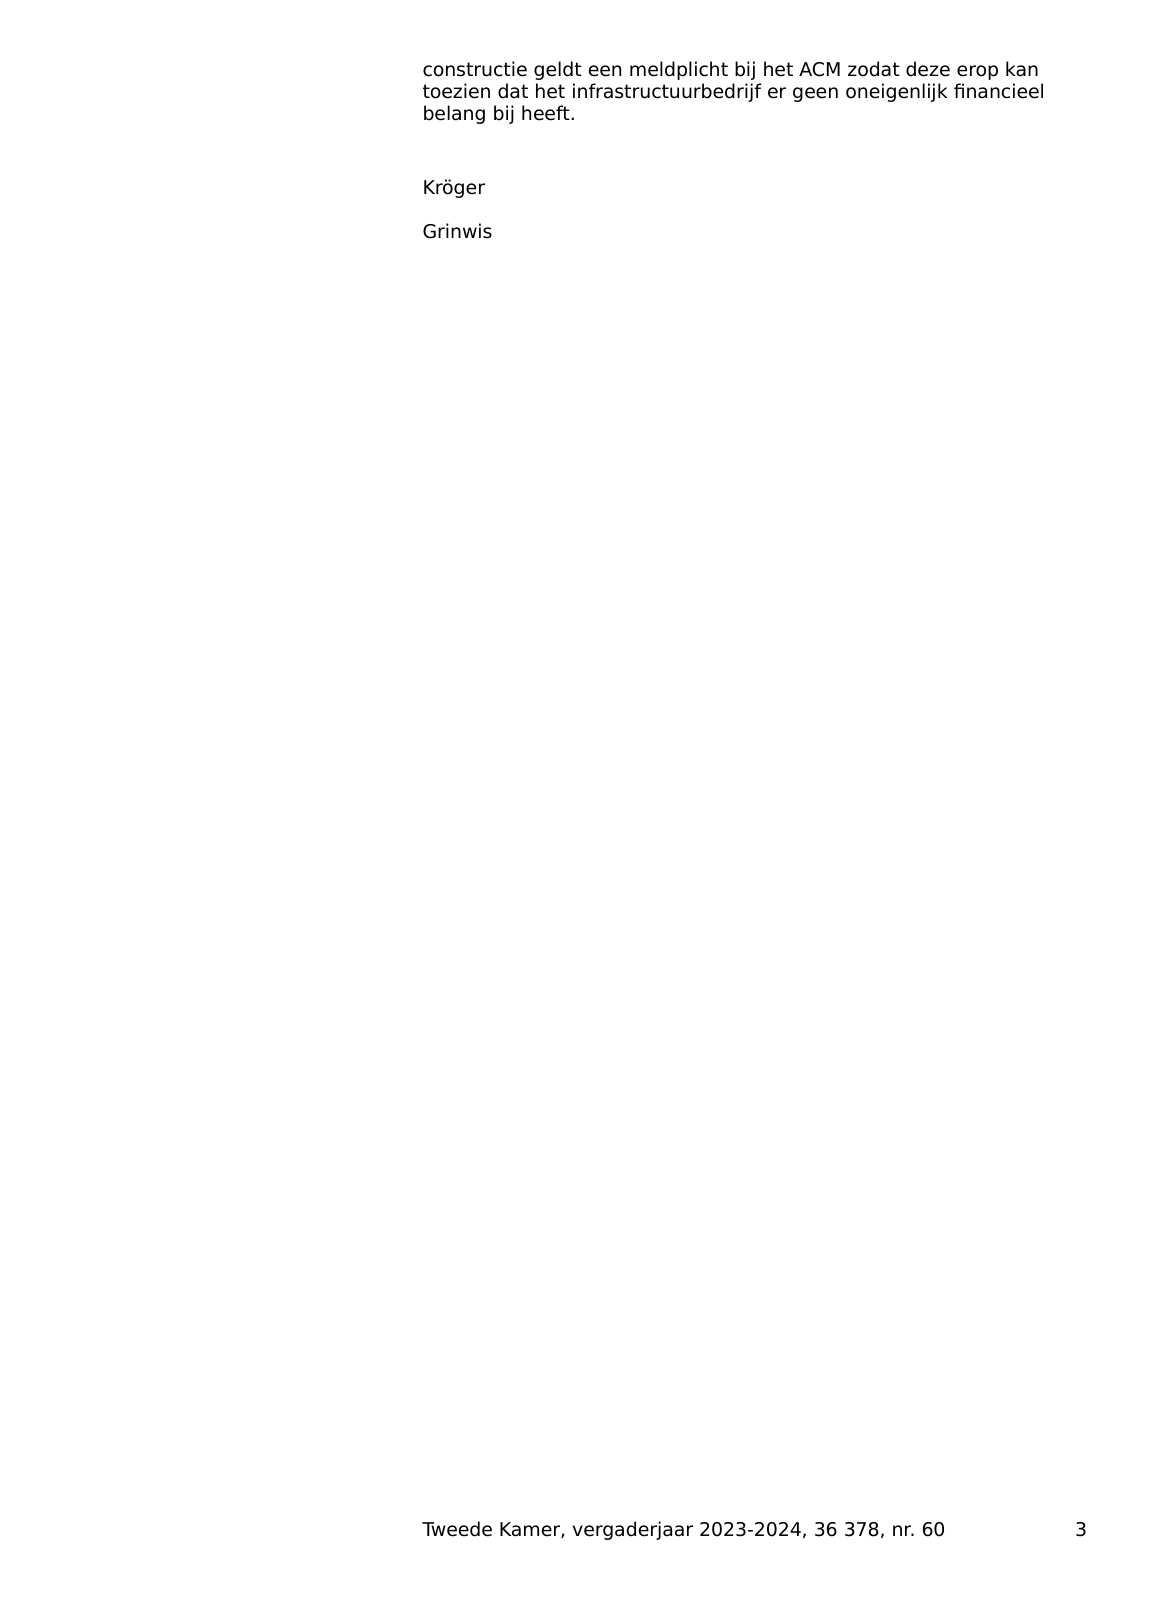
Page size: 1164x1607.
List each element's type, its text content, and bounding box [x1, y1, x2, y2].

text Kröger Grinwis [422, 155, 1087, 243]
text constructie geldt een meldplicht bij het ACM zodat deze erop kan toezien dat het infrastructuurbedrijf er geen oneigenlijk financieel belang bij heeft. [422, 59, 1087, 125]
